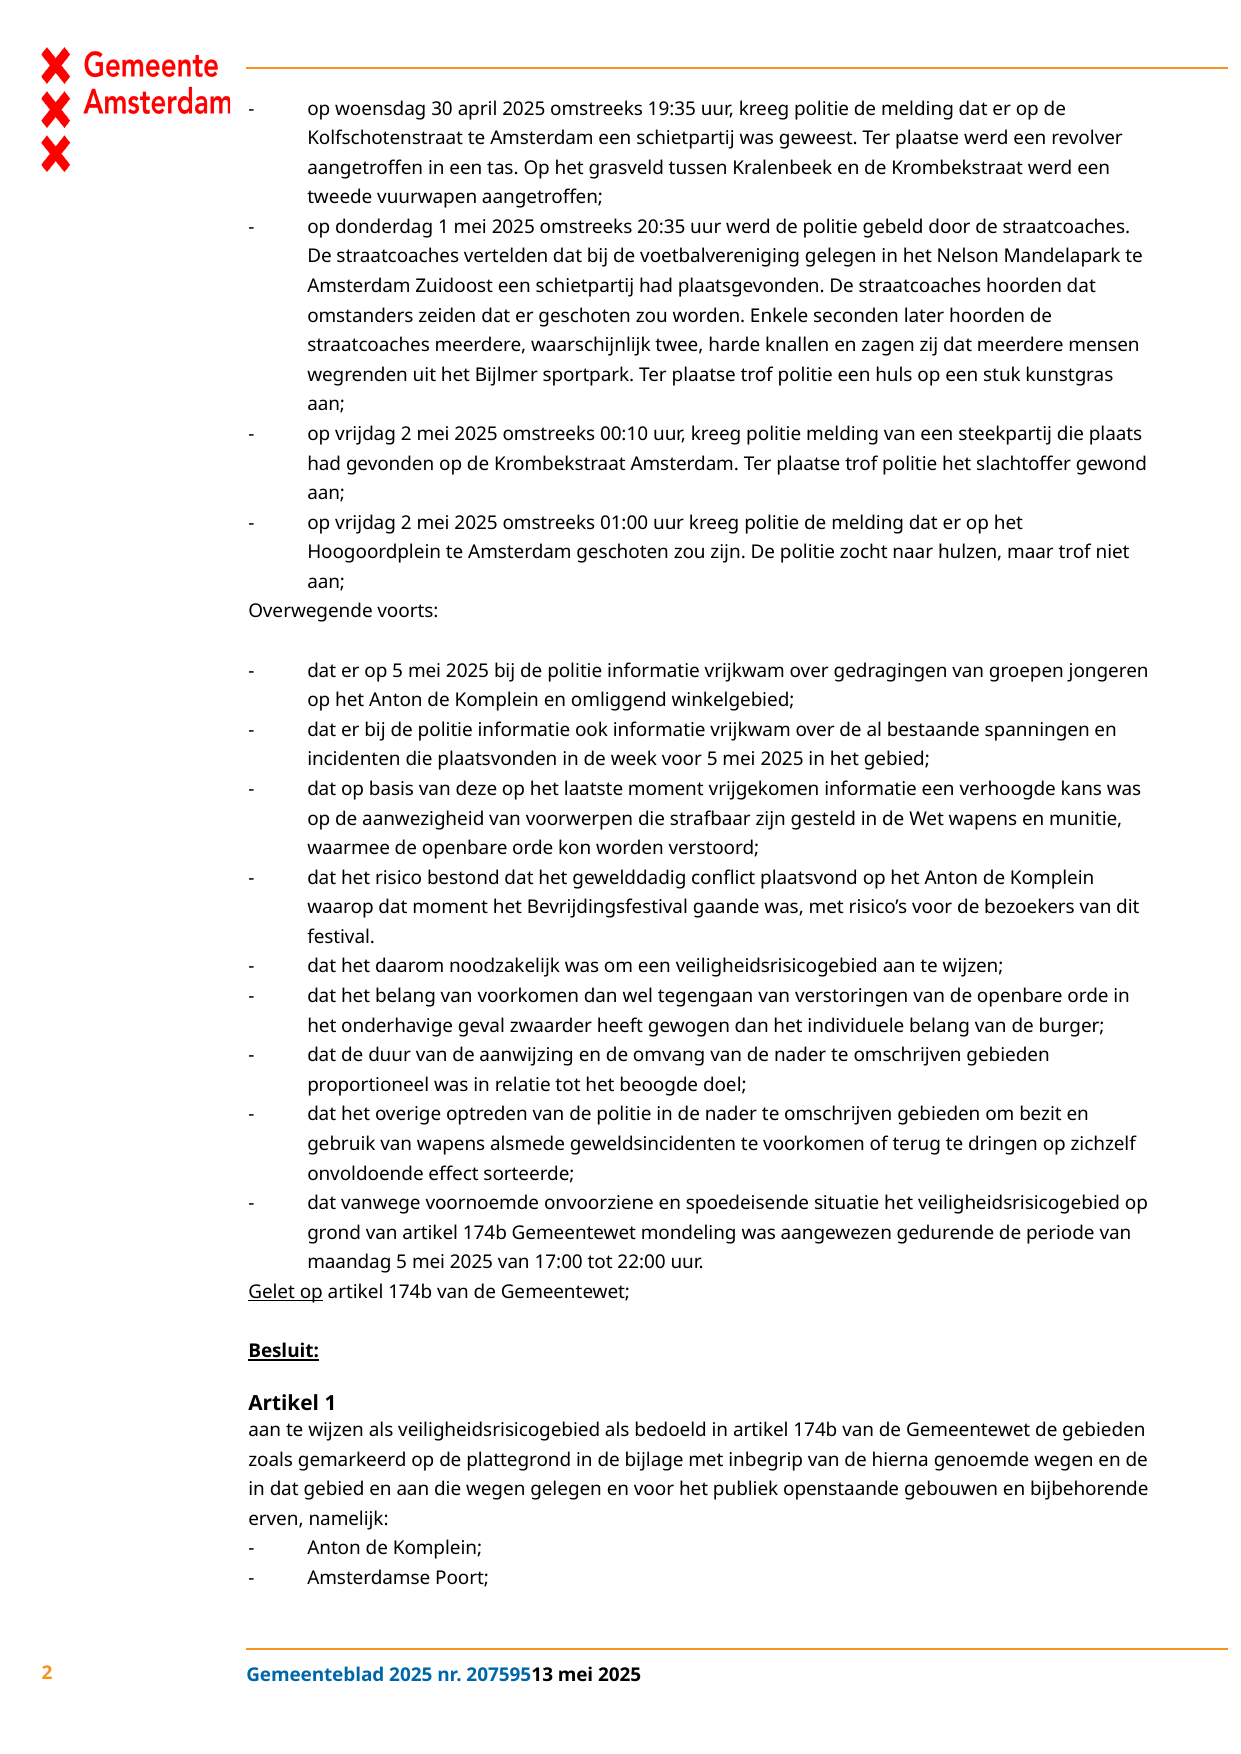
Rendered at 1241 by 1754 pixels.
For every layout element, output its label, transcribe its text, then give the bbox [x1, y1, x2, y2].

text Artikel 1 [248, 1388, 1152, 1416]
list dat het belang van voorkomen dan wel tegengaan van verstoringen van de openbare orde in het onderhavige geval zwaarder heeft gewogen dan het individuele belang van de burger; [248, 982, 1152, 1038]
list dat het daarom noodzakelijk was om een veiligheidsrisicogebied aan te wijzen; [248, 953, 1152, 978]
list op vrijdag 2 mei 2025 omstreeks 00:10 uur, kreeg politie melding van een steekpartij die plaats had gevonden op de Krombekstraat Amsterdam. Ter plaatse trof politie het slachtoffer gewond aan; [248, 420, 1152, 505]
text Besluit: [248, 1337, 1152, 1363]
list dat er op 5 mei 2025 bij de politie informatie vrijkwam over gedragingen van groepen jongeren op het Anton de Komplein en omliggend winkelgebied; [248, 657, 1152, 712]
list dat er bij de politie informatie ook informatie vrijkwam over de al bestaande spanningen en incidenten die plaatsvonden in de week voor 5 mei 2025 in het gebied; [248, 716, 1152, 771]
list Amsterdamse Poort; [248, 1564, 1152, 1590]
list Anton de Komplein; [248, 1534, 1152, 1560]
text Gelet op artikel 174b van de Gemeentewet; [248, 1278, 1152, 1304]
list dat op basis van deze op het laatste moment vrijgekomen informatie een verhoogde kans was op de aanwezigheid van voorwerpen die strafbaar zijn gesteld in de Wet wapens en munitie, waarmee de openbare orde kon worden verstoord; [248, 775, 1152, 860]
list dat de duur van de aanwijzing en de omvang van de nader te omschrijven gebieden proportioneel was in relatie tot het beoogde doel; [248, 1041, 1152, 1097]
list dat het overige optreden van de politie in de nader te omschrijven gebieden om bezit en gebruik van wapens alsmede geweldsincidenten te voorkomen of terug te dringen op zichzelf onvoldoende effect sorteerde; [248, 1101, 1152, 1186]
list op vrijdag 2 mei 2025 omstreeks 01:00 uur kreeg politie de melding dat er op het Hoogoordplein te Amsterdam geschoten zou zijn. De politie zocht naar hulzen, maar trof niet aan; [248, 509, 1152, 594]
picture [41, 47, 231, 172]
list op donderdag 1 mei 2025 omstreeks 20:35 uur werd de politie gebeld door de straatcoaches. De straatcoaches vertelden dat bij de voetbalvereniging gelegen in het Nelson Mandelapark te Amsterdam Zuidoost een schietpartij had plaatsgevonden. De straatcoaches hoorden dat omstanders zeiden dat er geschoten zou worden. Enkele seconden later hoorden de straatcoaches meerdere, waarschijnlijk twee, harde knallen en zagen zij dat meerdere mensen wegrenden uit het Bijlmer sportpark. Ter plaatse trof politie een huls op een stuk kunstgras aan; [248, 213, 1152, 416]
list dat het risico bestond dat het gewelddadig conflict plaatsvond op het Anton de Komplein waarop dat moment het Bevrijdingsfestival gaande was, met risico’s voor de bezoekers van dit festival. [248, 864, 1152, 949]
list op woensdag 30 april 2025 omstreeks 19:35 uur, kreeg politie de melding dat er op de Kolfschotenstraat te Amsterdam een schietpartij was geweest. Ter plaatse werd een revolver aangetroffen in een tas. Op het grasveld tussen Kralenbeek en de Krombekstraat werd een tweede vuurwapen aangetroffen; [248, 95, 1152, 209]
text Overwegende voorts: [248, 598, 1152, 623]
text aan te wijzen als veiligheidsrisicogebied als bedoeld in artikel 174b van de Gemeentewet de gebieden zoals gemarkeerd op de plattegrond in de bijlage met inbegrip van de hierna genoemde wegen en de in dat gebied en aan die wegen gelegen en voor het publiek openstaande gebouwen en bijbehorende erven, namelijk: [248, 1416, 1152, 1531]
list dat vanwege voornoemde onvoorziene en spoedeisende situatie het veiligheidsrisicogebied op grond van artikel 174b Gemeentewet mondeling was aangewezen gedurende de periode van maandag 5 mei 2025 van 17:00 tot 22:00 uur. [248, 1189, 1152, 1274]
